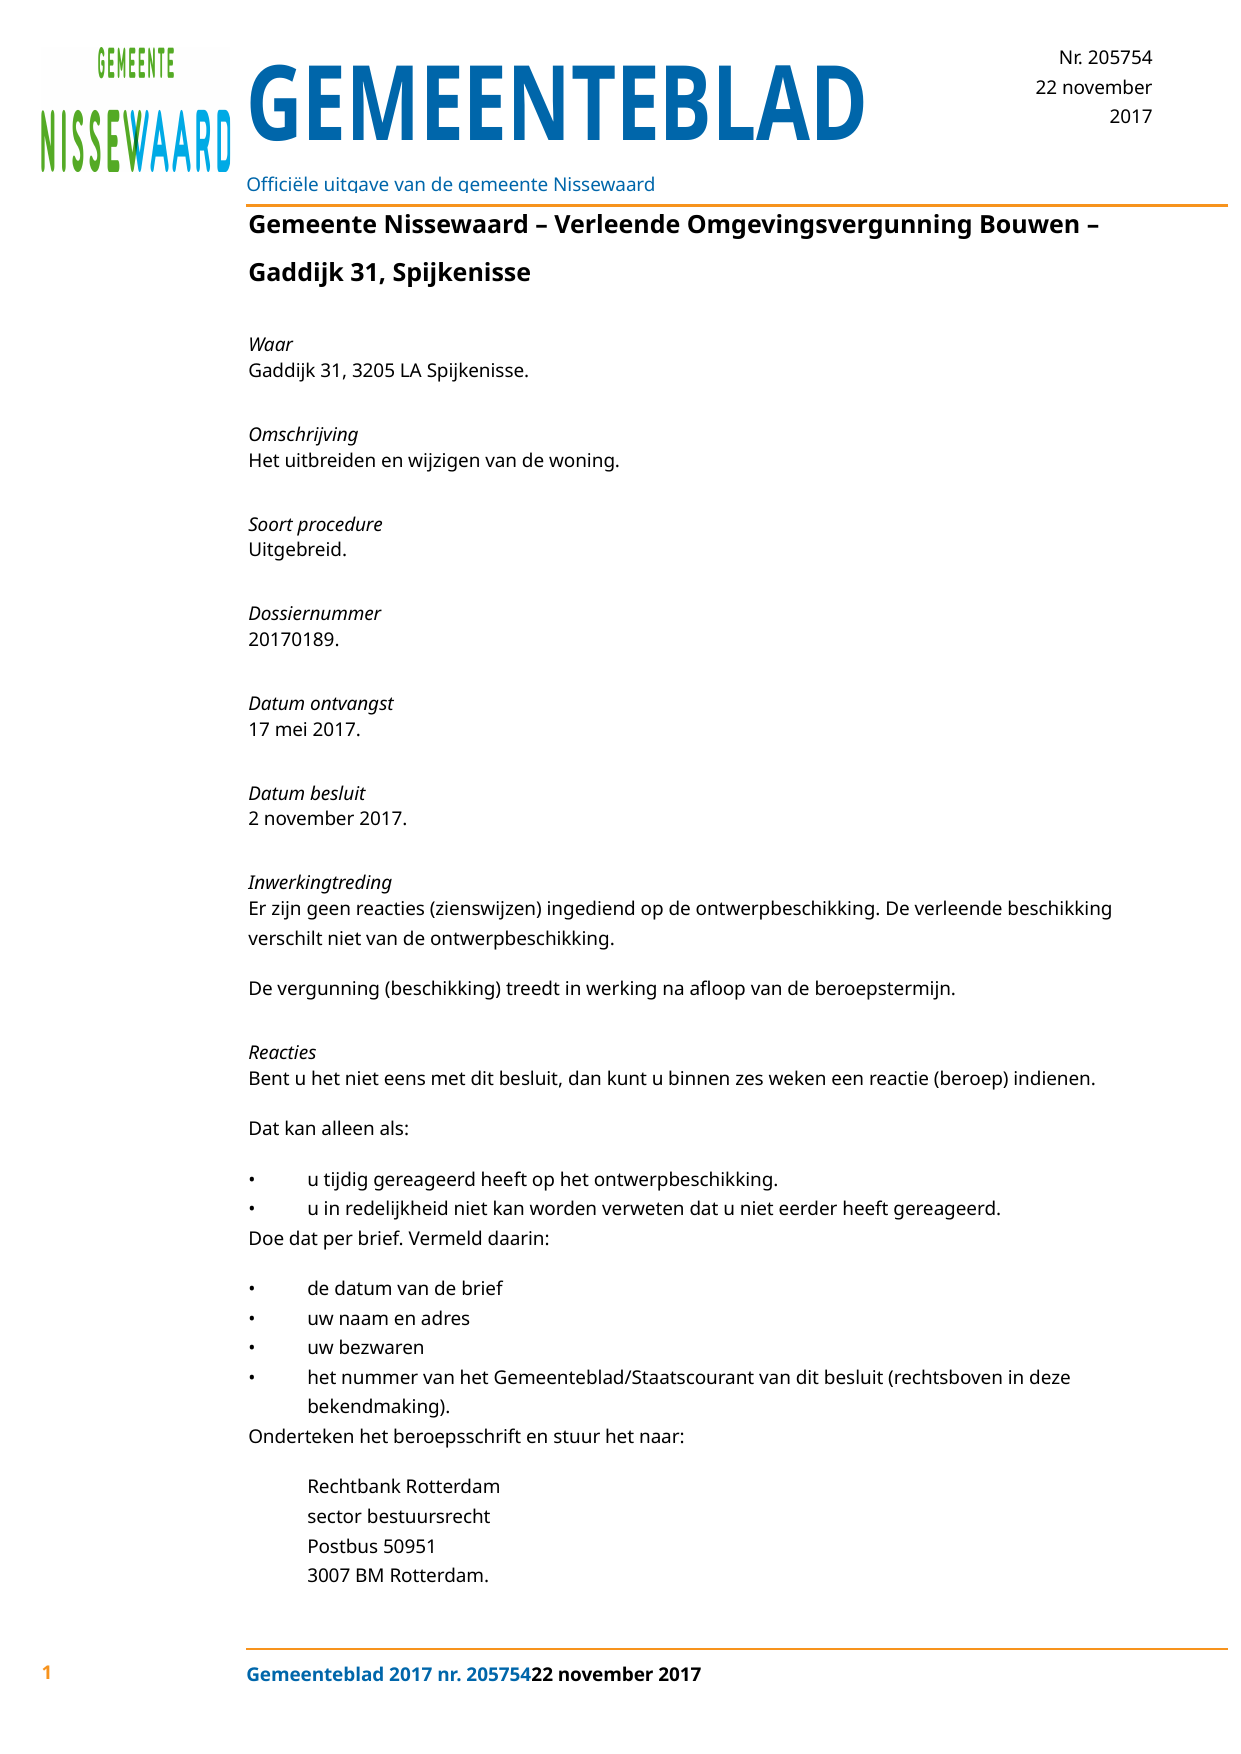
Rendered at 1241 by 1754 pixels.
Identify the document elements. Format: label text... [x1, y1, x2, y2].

list de datum van de brief [248, 1275, 1152, 1301]
text Inwerkingtreding [248, 869, 1152, 895]
list sector bestuursrecht [248, 1503, 1152, 1529]
text Gemeente Nissewaard – Verleende Omgevingsvergunning Bouwen – Gaddijk 31, Spijkenisse [248, 207, 1152, 288]
text Er zijn geen reacties (zienswijzen) ingediend op de ontwerpbeschikking. De verleende beschikking verschilt niet van de ontwerpbeschikking. [248, 895, 1152, 951]
text Doe dat per brief. Vermeld daarin: [248, 1225, 1152, 1251]
text 20170189. [248, 626, 1152, 652]
picture [154, 157, 165, 172]
text Gaddijk 31, 3205 LA Spijkenisse. [248, 357, 1152, 383]
list het nummer van het Gemeenteblad/Staatscourant van dit besluit (rechtsboven in deze bekendmaking). [248, 1364, 1152, 1419]
list 3007 BM Rotterdam. [248, 1562, 1152, 1588]
text Omschrijving [248, 421, 1152, 447]
picture [201, 122, 206, 138]
text De vergunning (beschikking) treedt in werking na afloop van de beroepstermijn. [248, 975, 1152, 1001]
list uw naam en adres [248, 1305, 1152, 1331]
list u tijdig gereageerd heeft op het ontwerpbeschikking. [248, 1166, 1152, 1192]
text Soort procedure [248, 511, 1152, 537]
list uw bezwaren [248, 1334, 1152, 1360]
picture [176, 157, 187, 172]
picture [200, 151, 206, 172]
text Bent u het niet eens met dit besluit, dan kunt u binnen zes weken een reactie (beroep) indienen. [248, 1065, 1152, 1091]
text Het uitbreiden en wijzigen van de woning. [248, 447, 1152, 473]
text Datum ontvangst [248, 690, 1152, 716]
text 17 mei 2017. [248, 716, 1152, 742]
text Dossiernummer [248, 601, 1152, 626]
text 2 november 2017. [248, 806, 1152, 831]
picture [222, 122, 227, 160]
list Postbus 50951 [248, 1533, 1152, 1559]
text Onderteken het beroepsschrift en stuur het naar: [248, 1423, 1152, 1449]
text Datum besluit [248, 780, 1152, 806]
text Uitgebreid. [248, 537, 1152, 562]
text Dat kan alleen als: [248, 1115, 1152, 1141]
picture [41, 47, 231, 172]
list u in redelijkheid niet kan worden verweten dat u niet eerder heeft gereageerd. [248, 1195, 1152, 1221]
list Rechtbank Rotterdam [248, 1474, 1152, 1499]
text Waar [248, 331, 1152, 357]
text Reacties [248, 1039, 1152, 1065]
